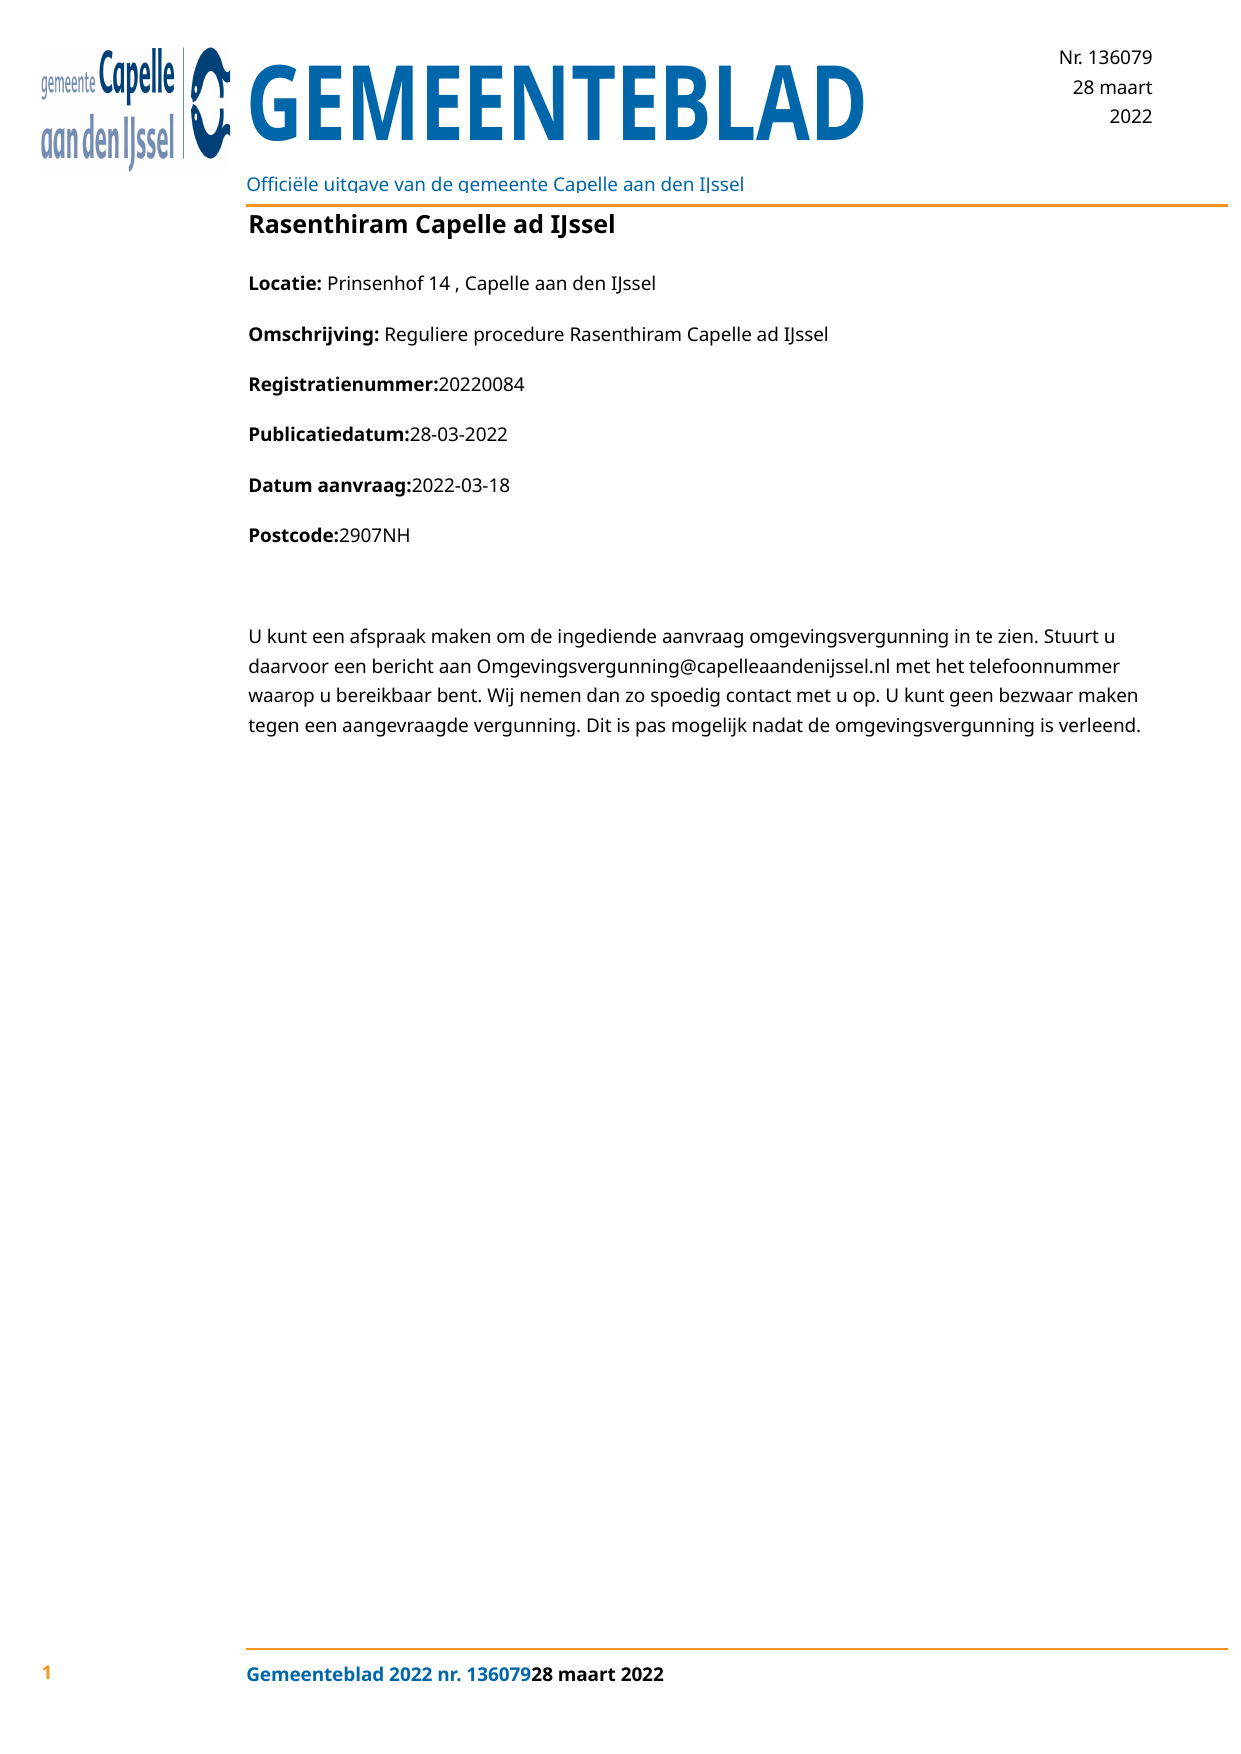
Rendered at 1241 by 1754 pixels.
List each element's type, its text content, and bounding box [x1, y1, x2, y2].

text U kunt een afspraak maken om de ingediende aanvraag omgevingsvergunning in te zien. Stuurt u daarvoor een bericht aan Omgevingsvergunning@capelleaandenijssel.nl met het telefoonnummer waarop u bereikbaar bent. Wij nemen dan zo spoedig contact met u op. U kunt geen bezwaar maken tegen een aangevraagde vergunning. Dit is pas mogelijk nadat de omgevingsvergunning is verleend. [248, 623, 1152, 738]
text Publicatiedatum:28-03-2022 [248, 422, 1152, 447]
picture [41, 47, 231, 172]
text Locatie: Prinsenhof 14 , Capelle aan den IJssel [248, 270, 1152, 296]
text Postcode:2907NH [248, 522, 1152, 548]
text Rasenthiram Capelle ad IJssel [248, 207, 1152, 241]
text Datum aanvraag:2022-03-18 [248, 472, 1152, 498]
text Omschrijving: Reguliere procedure Rasenthiram Capelle ad IJssel [248, 321, 1152, 346]
text Registratienummer:20220084 [248, 371, 1152, 397]
